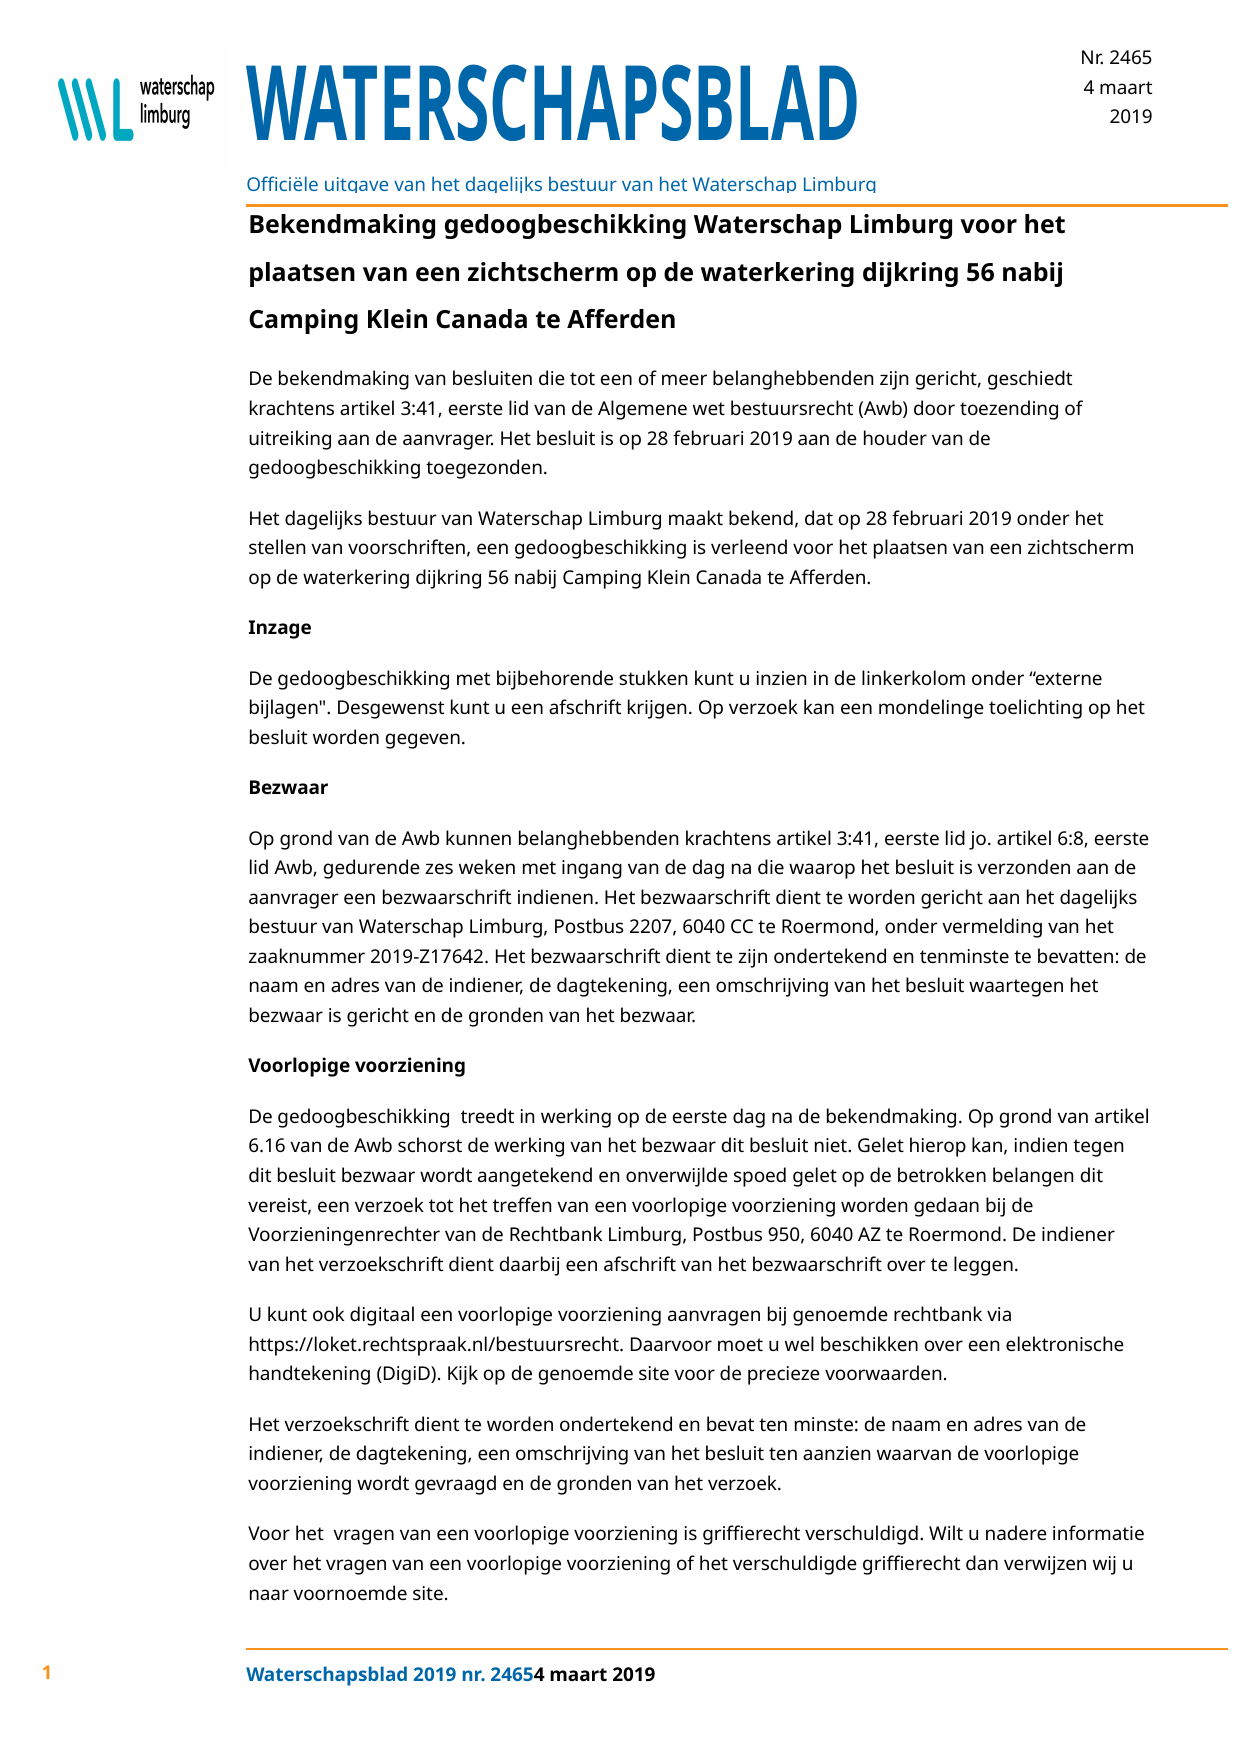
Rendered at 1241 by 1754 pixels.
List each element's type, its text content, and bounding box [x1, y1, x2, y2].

text Het dagelijks bestuur van Waterschap Limburg maakt bekend, dat op 28 februari 2019 onder het stellen van voorschriften, een gedoogbeschikking is verleend voor het plaatsen van een zichtscherm op de waterkering dijkring 56 nabij Camping Klein Canada te Afferden. [248, 505, 1152, 589]
text U kunt ook digitaal een voorlopige voorziening aanvragen bij genoemde rechtbank via https://loket.rechtspraak.nl/bestuursrecht. Daarvoor moet u wel beschikken over een elektronische handtekening (DigiD). Kijk op de genoemde site voor de precieze voorwaarden. [248, 1301, 1152, 1386]
text De gedoogbeschikking met bijbehorende stukken kunt u inzien in de linkerkolom onder “externe bijlagen". Desgewenst kunt u een afschrift krijgen. Op verzoek kan een mondelinge toelichting op het besluit worden gegeven. [248, 665, 1152, 749]
text De bekendmaking van besluiten die tot een of meer belanghebbenden zijn gericht, geschiedt krachtens artikel 3:41, eerste lid van de Algemene wet bestuursrecht (Awb) door toezending of uitreiking aan de aanvrager. Het besluit is op 28 februari 2019 aan de houder van de gedoogbeschikking toegezonden. [248, 366, 1152, 480]
text Op grond van de Awb kunnen belanghebbenden krachtens artikel 3:41, eerste lid jo. artikel 6:8, eerste lid Awb, gedurende zes weken met ingang van de dag na die waarop het besluit is verzonden aan de aanvrager een bezwaarschrift indienen. Het bezwaarschrift dient te worden gericht aan het dagelijks bestuur van Waterschap Limburg, Postbus 2207, 6040 CC te Roermond, onder vermelding van het zaaknummer 2019-Z17642. Het bezwaarschrift dient te zijn ondertekend en tenminste te bevatten: de naam en adres van de indiener, de dagtekening, een omschrijving van het besluit waartegen het bezwaar is gericht en de gronden van het bezwaar. [248, 825, 1152, 1028]
text De gedoogbeschikking treedt in werking op de eerste dag na de bekendmaking. Op grond van artikel 6.16 van de Awb schorst de werking van het bezwaar dit besluit niet. Gelet hierop kan, indien tegen dit besluit bezwaar wordt aangetekend en onverwijlde spoed gelet op de betrokken belangen dit vereist, een verzoek tot het treffen van een voorlopige voorziening worden gedaan bij de Voorzieningenrechter van de Rechtbank Limburg, Postbus 950, 6040 AZ te Roermond. De indiener van het verzoekschrift dient daarbij een afschrift van het bezwaarschrift over te leggen. [248, 1103, 1152, 1277]
text Voor het vragen van een voorlopige voorziening is griffierecht verschuldigd. Wilt u nadere informatie over het vragen van een voorlopige voorziening of het verschuldigde griffierecht dan verwijzen wij u naar voornoemde site. [248, 1521, 1152, 1605]
text Inzage [248, 614, 1152, 640]
picture [41, 47, 231, 172]
text Bezwaar [248, 774, 1152, 800]
text Voorlopige voorziening [248, 1053, 1152, 1078]
text Bekendmaking gedoogbeschikking Waterschap Limburg voor het plaatsen van een zichtscherm op de waterkering dijkring 56 nabij Camping Klein Canada te Afferden [248, 207, 1152, 336]
text Het verzoekschrift dient te worden ondertekend en bevat ten minste: de naam en adres van de indiener, de dagtekening, een omschrijving van het besluit ten aanzien waarvan de voorlopige voorziening wordt gevraagd en de gronden van het verzoek. [248, 1411, 1152, 1496]
